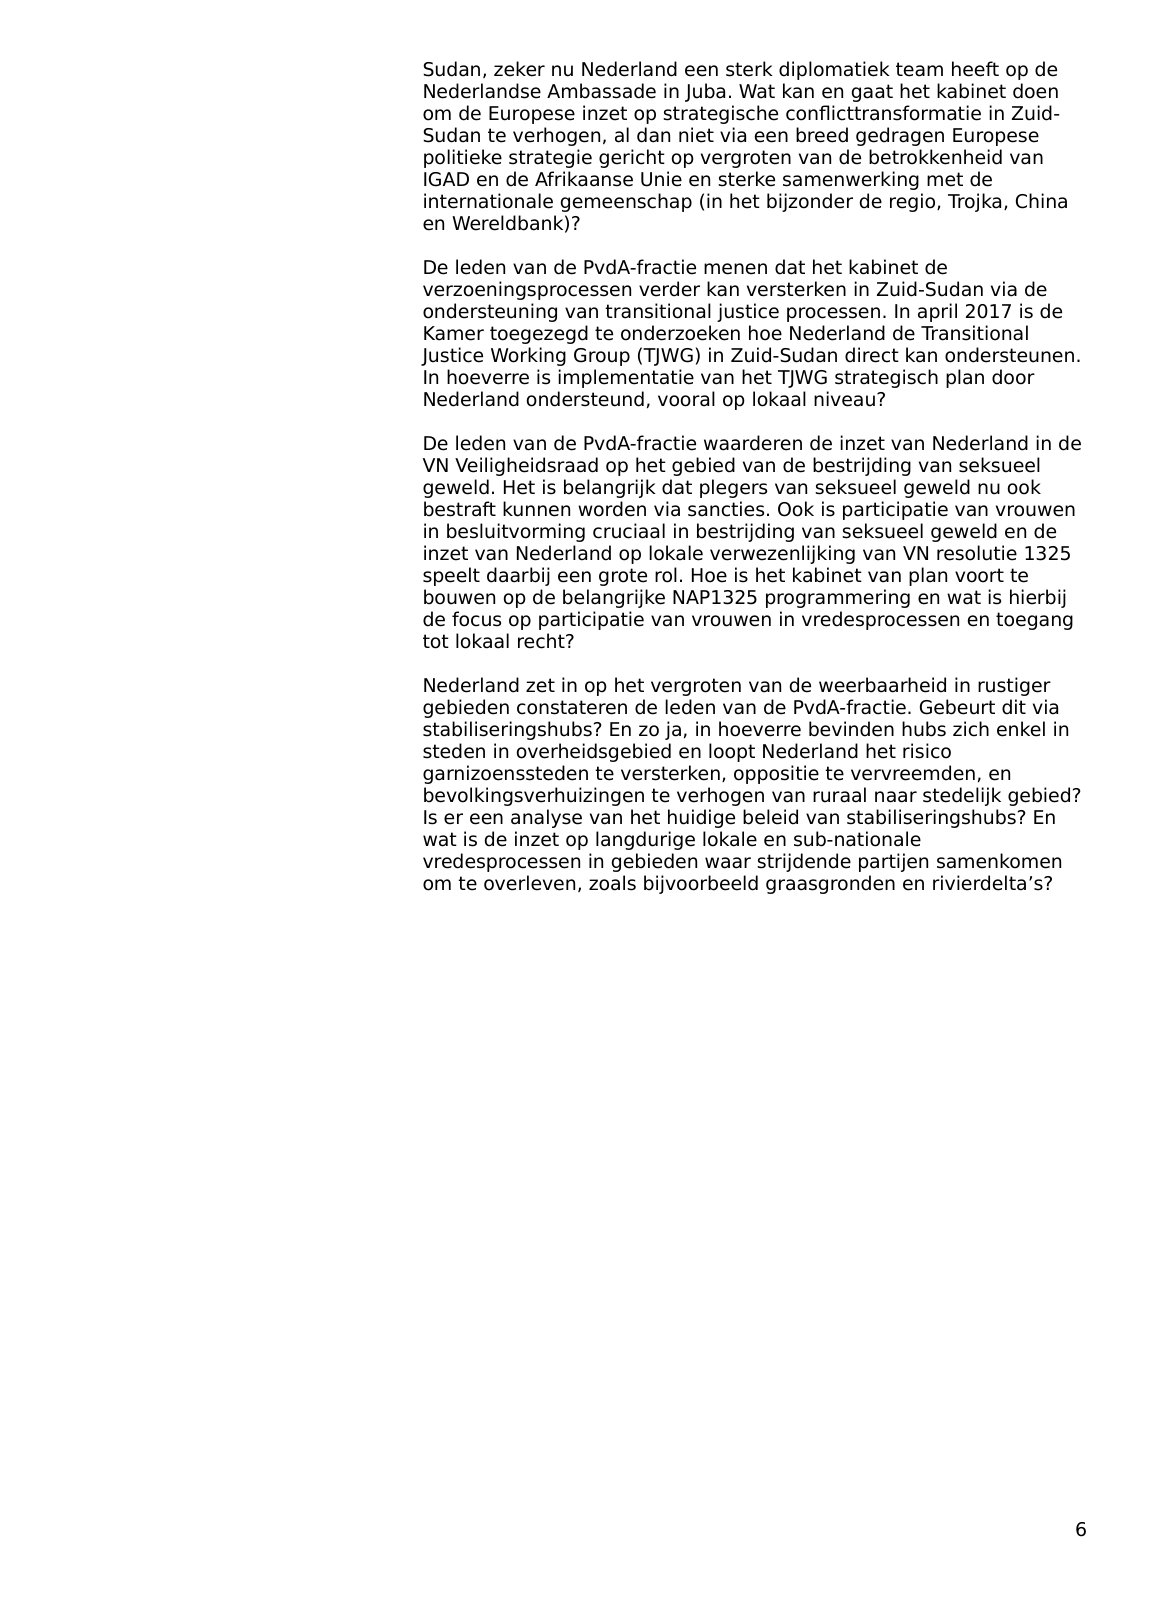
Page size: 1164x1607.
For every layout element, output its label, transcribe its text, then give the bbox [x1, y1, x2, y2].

text De leden van de PvdA-fractie menen dat het kabinet de verzoeningsprocessen verder kan versterken in Zuid-Sudan via de ondersteuning van transitional justice processen. In april 2017 is de Kamer toegezegd te onderzoeken hoe Nederland de Transitional Justice Working Group (TJWG) in Zuid-Sudan direct kan ondersteunen. In hoeverre is implementatie van het TJWG strategisch plan door Nederland ondersteund, vooral op lokaal niveau? [422, 257, 1087, 411]
text Nederland zet in op het vergroten van de weerbaarheid in rustiger gebieden constateren de leden van de PvdA-fractie. Gebeurt dit via stabiliseringshubs? En zo ja, in hoeverre bevinden hubs zich enkel in steden in overheidsgebied en loopt Nederland het risico garnizoenssteden te versterken, oppositie te vervreemden, en bevolkingsverhuizingen te verhogen van ruraal naar stedelijk gebied? Is er een analyse van het huidige beleid van stabiliseringshubs? En wat is de inzet op langdurige lokale en sub-nationale vredesprocessen in gebieden waar strijdende partijen samenkomen om te overleven, zoals bijvoorbeeld graasgronden en rivierdelta’s? [422, 675, 1087, 895]
text De leden van de PvdA-fractie waarderen de inzet van Nederland in de VN Veiligheidsraad op het gebied van de bestrijding van seksueel geweld. Het is belangrijk dat plegers van seksueel geweld nu ook bestraft kunnen worden via sancties. Ook is participatie van vrouwen in besluitvorming cruciaal in bestrijding van seksueel geweld en de inzet van Nederland op lokale verwezenlijking van VN resolutie 1325 speelt daarbij een grote rol. Hoe is het kabinet van plan voort te bouwen op de belangrijke NAP1325 programmering en wat is hierbij de focus op participatie van vrouwen in vredesprocessen en toegang tot lokaal recht? [422, 433, 1087, 653]
text Sudan, zeker nu Nederland een sterk diplomatiek team heeft op de Nederlandse Ambassade in Juba. Wat kan en gaat het kabinet doen om de Europese inzet op strategische conflicttransformatie in Zuid-Sudan te verhogen, al dan niet via een breed gedragen Europese politieke strategie gericht op vergroten van de betrokkenheid van IGAD en de Afrikaanse Unie en sterke samenwerking met de internationale gemeenschap (in het bijzonder de regio, Trojka, China en Wereldbank)? [422, 59, 1087, 235]
